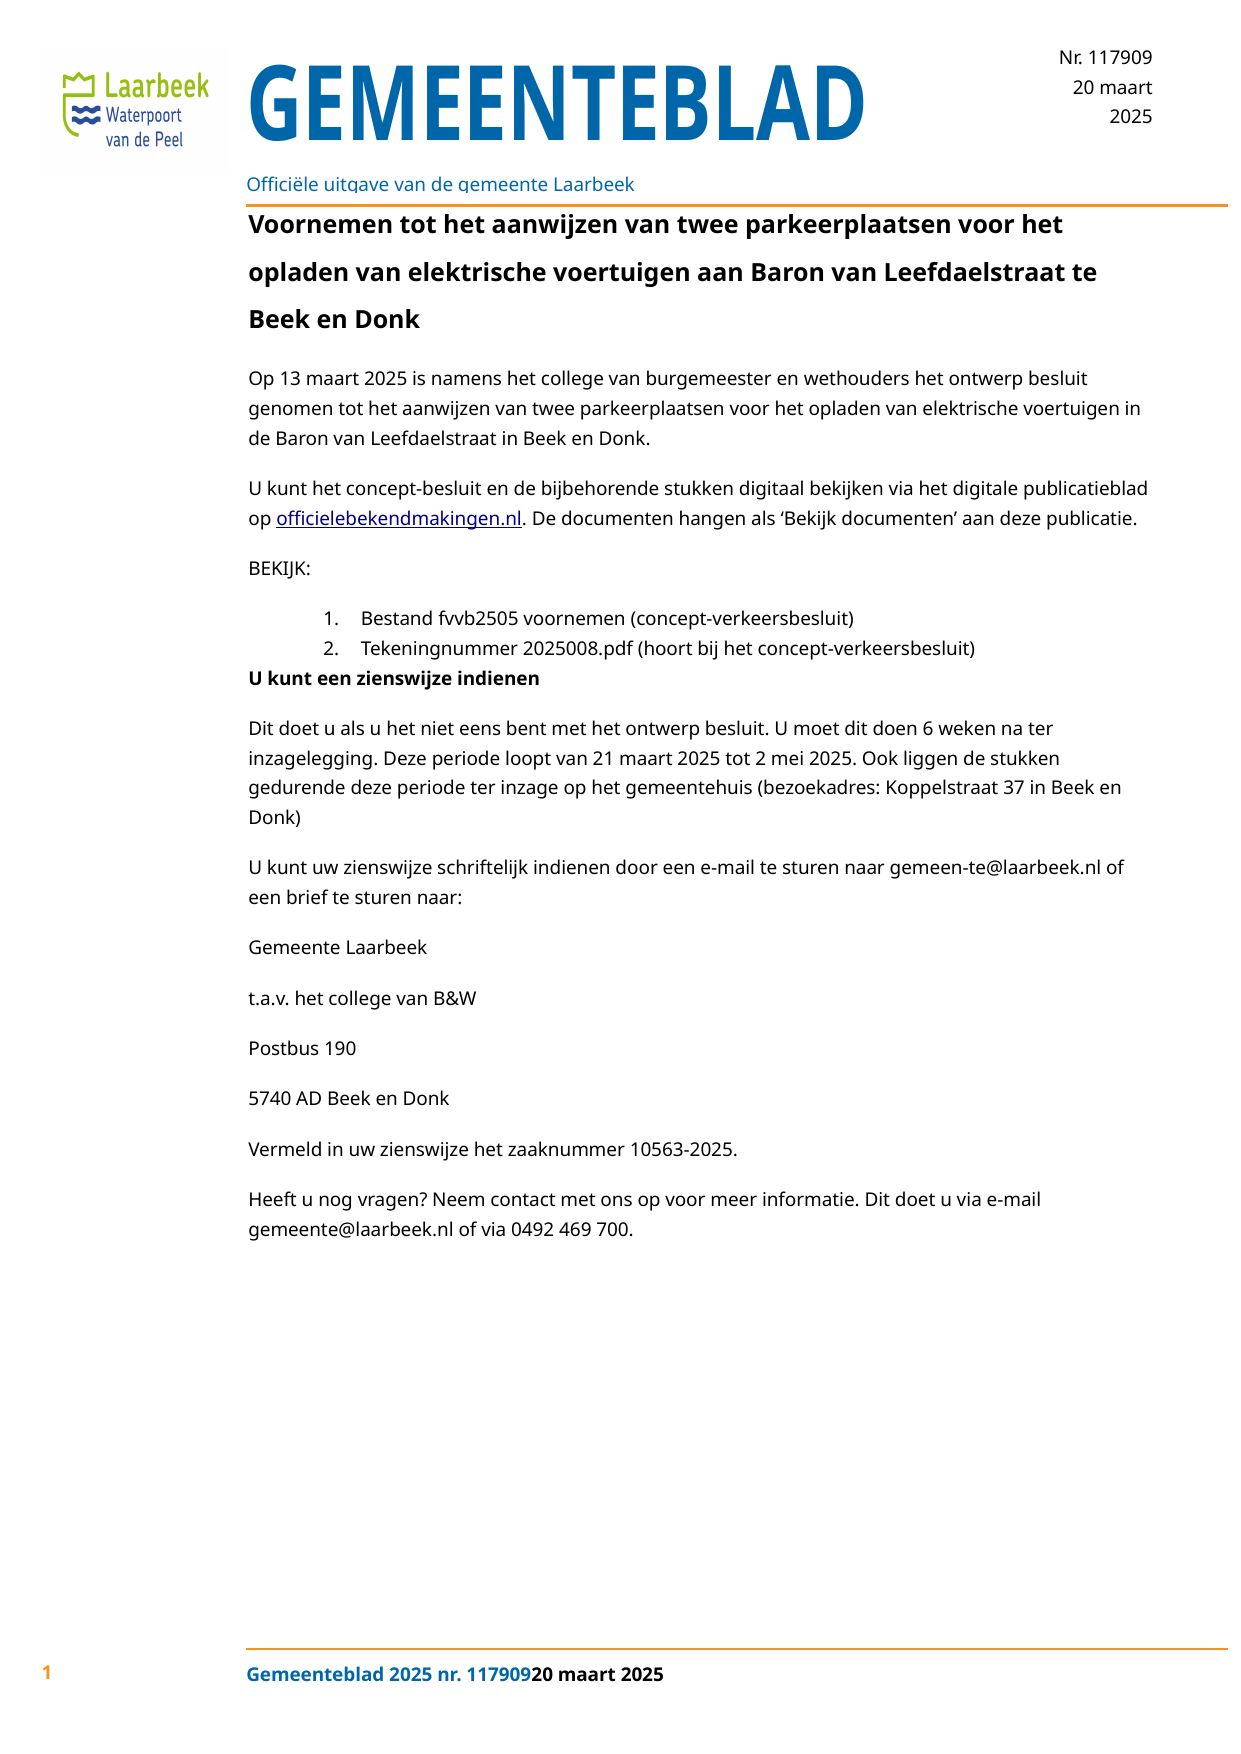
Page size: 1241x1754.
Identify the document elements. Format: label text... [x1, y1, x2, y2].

text Op 13 maart 2025 is namens het college van burgemeester en wethouders het ontwerp besluit genomen tot het aanwijzen van twee parkeerplaatsen voor het opladen van elektrische voertuigen in de Baron van Leefdaelstraat in Beek en Donk. [248, 366, 1152, 450]
text U kunt het concept-besluit en de bijbehorende stukken digitaal bekijken via het digitale publicatieblad op officielebekendmakingen.nl. De documenten hangen als ‘Bekijk documenten’ aan deze publicatie. [248, 475, 1152, 530]
list Bestand fvvb2505 voornemen (concept-verkeersbesluit) [323, 606, 1152, 631]
text Vermeld in uw zienswijze het zaaknummer 10563-2025. [248, 1136, 1152, 1162]
list Tekeningnummer 2025008.pdf (hoort bij het concept-verkeersbesluit) [323, 635, 1152, 661]
text 5740 AD Beek en Donk [248, 1086, 1152, 1111]
text U kunt uw zienswijze schriftelijk indienen door een e-mail te sturen naar gemeen-te@laarbeek.nl of een brief te sturen naar: [248, 854, 1152, 909]
text BEKIJK: [248, 555, 1152, 581]
text Gemeente Laarbeek [248, 934, 1152, 960]
text Dit doet u als u het niet eens bent met het ontwerp besluit. U moet dit doen 6 weken na ter inzagelegging. Deze periode loopt van 21 maart 2025 tot 2 mei 2025. Ook liggen de stukken gedurende deze periode ter inzage op het gemeentehuis (bezoekadres: Koppelstraat 37 in Beek en Donk) [248, 715, 1152, 829]
text Heeft u nog vragen? Neem contact met ons op voor meer informatie. Dit doet u via e-mail gemeente@laarbeek.nl of via 0492 469 700. [248, 1186, 1152, 1242]
picture [41, 47, 231, 172]
text Postbus 190 [248, 1035, 1152, 1061]
text Voornemen tot het aanwijzen van twee parkeerplaatsen voor het opladen van elektrische voertuigen aan Baron van Leefdaelstraat te Beek en Donk [248, 207, 1152, 336]
text U kunt een zienswijze indienen [248, 665, 1152, 690]
text t.a.v. het college van B&W [248, 985, 1152, 1010]
